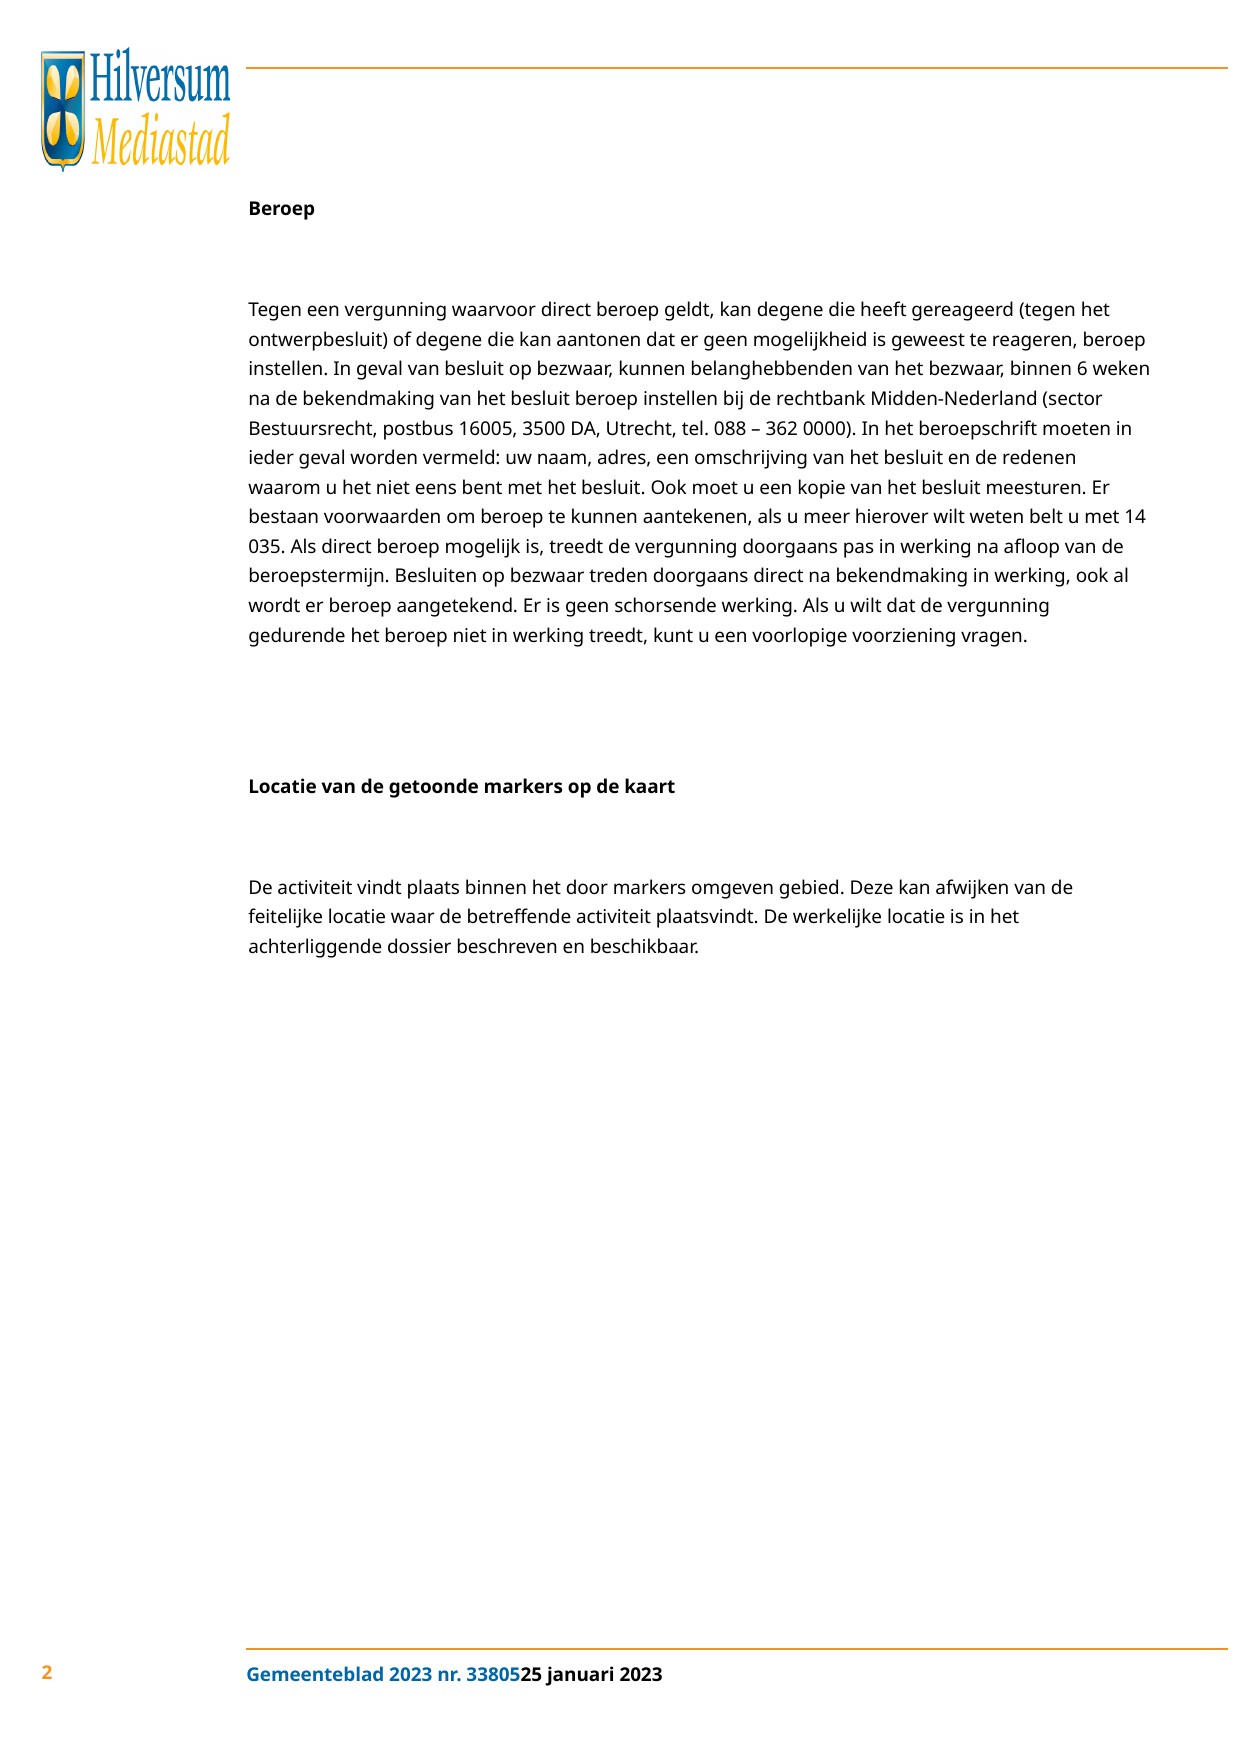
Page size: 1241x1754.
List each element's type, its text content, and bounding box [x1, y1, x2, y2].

text De activiteit vindt plaats binnen het door markers omgeven gebied. Deze kan afwijken van de feitelijke locatie waar de betreffende activiteit plaatsvindt. De werkelijke locatie is in het achterliggende dossier beschreven en beschikbaar. [248, 874, 1152, 959]
text Locatie van de getoonde markers op de kaart [248, 773, 1152, 799]
text Tegen een vergunning waarvoor direct beroep geldt, kan degene die heeft gereageerd (tegen het ontwerpbesluit) of degene die kan aantonen dat er geen mogelijkheid is geweest te reageren, beroep instellen. In geval van besluit op bezwaar, kunnen belanghebbenden van het bezwaar, binnen 6 weken na de bekendmaking van het besluit beroep instellen bij de rechtbank Midden-Nederland (sector Bestuursrecht, postbus 16005, 3500 DA, Utrecht, tel. 088 – 362 0000). In het beroepschrift moeten in ieder geval worden vermeld: uw naam, adres, een omschrijving van het besluit en de redenen waarom u het niet eens bent met het besluit. Ook moet u een kopie van het besluit meesturen. Er bestaan voorwaarden om beroep te kunnen aantekenen, als u meer hierover wilt weten belt u met 14 035. Als direct beroep mogelijk is, treedt de vergunning doorgaans pas in werking na afloop van de beroepstermijn. Besluiten op bezwaar treden doorgaans direct na bekendmaking in werking, ook al wordt er beroep aangetekend. Er is geen schorsende werking. Als u wilt dat de vergunning gedurende het beroep niet in werking treedt, kunt u een voorlopige voorziening vragen. [248, 296, 1152, 648]
text Beroep [248, 196, 1152, 221]
picture [41, 47, 231, 172]
